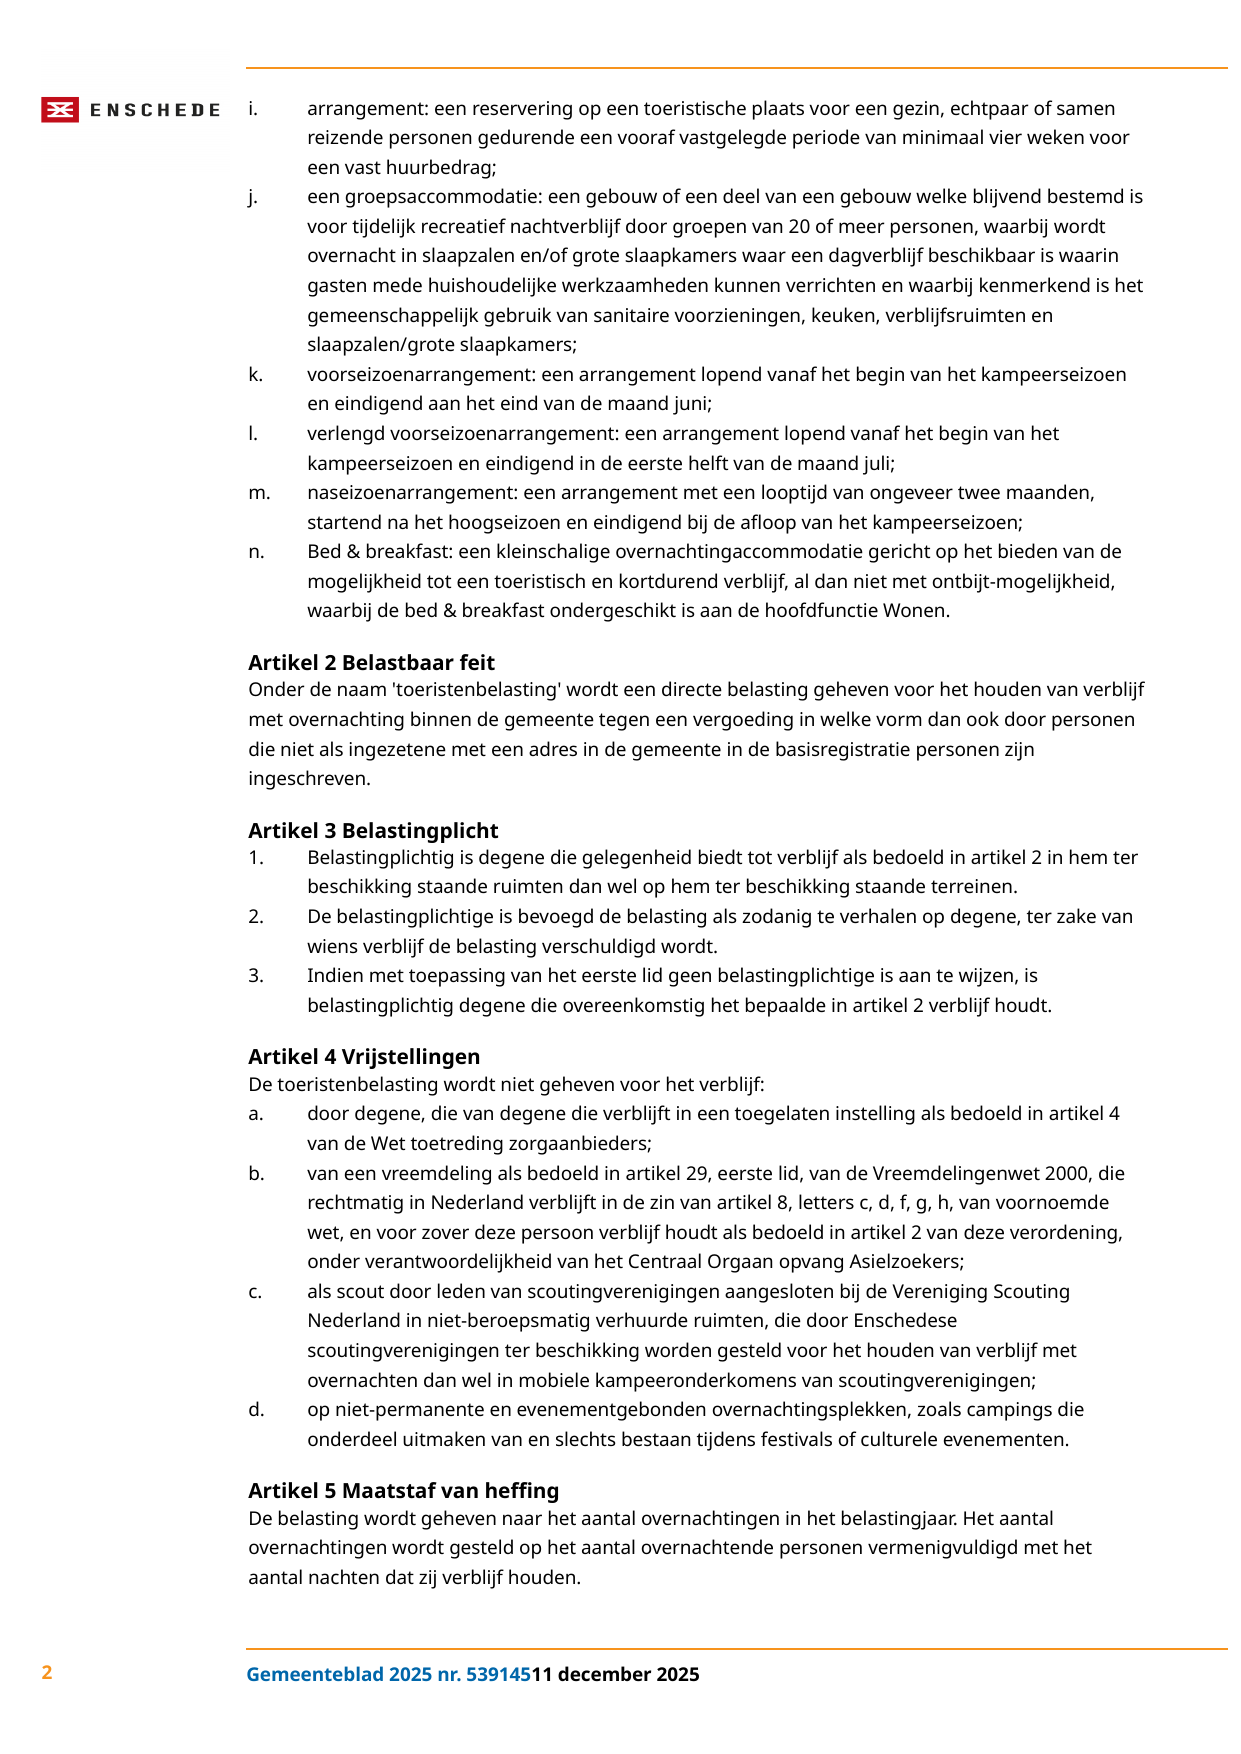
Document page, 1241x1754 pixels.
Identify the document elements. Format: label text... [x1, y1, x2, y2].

text Artikel 2 Belastbaar feit [248, 648, 1152, 677]
text Artikel 5 Maatstaf van heffing [248, 1476, 1152, 1505]
text Artikel 4 Vrijstellingen [248, 1042, 1152, 1071]
list naseizoenarrangement: een arrangement met een looptijd van ongeveer twee maanden, startend na het hoogseizoen en eindigend bij de afloop van het kampeerseizoen; [248, 479, 1152, 535]
text De toeristenbelasting wordt niet geheven voor het verblijf: [248, 1071, 1152, 1097]
text Artikel 3 Belastingplicht [248, 816, 1152, 844]
list verlengd voorseizoenarrangement: een arrangement lopend vanaf het begin van het kampeerseizoen en eindigend in de eerste helft van de maand juli; [248, 420, 1152, 476]
list De belastingplichtige is bevoegd de belasting als zodanig te verhalen op degene, ter zake van wiens verblijf de belasting verschuldigd wordt. [248, 903, 1152, 959]
text Onder de naam 'toeristenbelasting' wordt een directe belasting geheven voor het houden van verblijf met overnachting binnen de gemeente tegen een vergoeding in welke vorm dan ook door personen die niet als ingezetene met een adres in de gemeente in de basisregistratie personen zijn ingeschreven. [248, 677, 1152, 791]
list als scout door leden van scoutingverenigingen aangesloten bij de Vereniging Scouting Nederland in niet-beroepsmatig verhuurde ruimten, die door Enschedese scoutingverenigingen ter beschikking worden gesteld voor het houden van verblijf met overnachten dan wel in mobiele kampeeronderkomens van scoutingverenigingen; [248, 1278, 1152, 1392]
list door degene, die van degene die verblijft in een toegelaten instelling als bedoeld in artikel 4 van de Wet toetreding zorgaanbieders; [248, 1101, 1152, 1156]
list van een vreemdeling als bedoeld in artikel 29, eerste lid, van de Vreemdelingenwet 2000, die rechtmatig in Nederland verblijft in de zin van artikel 8, letters c, d, f, g, h, van voornoemde wet, en voor zover deze persoon verblijf houdt als bedoeld in artikel 2 van deze verordening, onder verantwoordelijkheid van het Centraal Orgaan opvang Asielzoekers; [248, 1160, 1152, 1274]
list voorseizoenarrangement: een arrangement lopend vanaf het begin van het kampeerseizoen en eindigend aan het eind van de maand juni; [248, 361, 1152, 416]
list Bed & breakfast: een kleinschalige overnachtingaccommodatie gericht op het bieden van de mogelijkheid tot een toeristisch en kortdurend verblijf, al dan niet met ontbijt-mogelijkheid, waarbij de bed & breakfast ondergeschikt is aan de hoofdfunctie Wonen. [248, 538, 1152, 623]
picture [41, 47, 231, 172]
list een groepsaccommodatie: een gebouw of een deel van een gebouw welke blijvend bestemd is voor tijdelijk recreatief nachtverblijf door groepen van 20 of meer personen, waarbij wordt overnacht in slaapzalen en/of grote slaapkamers waar een dagverblijf beschikbaar is waarin gasten mede huishoudelijke werkzaamheden kunnen verrichten en waarbij kenmerkend is het gemeenschappelijk gebruik van sanitaire voorzieningen, keuken, verblijfsruimten en slaapzalen/grote slaapkamers; [248, 183, 1152, 357]
list arrangement: een reservering op een toeristische plaats voor een gezin, echtpaar of samen reizende personen gedurende een vooraf vastgelegde periode van minimaal vier weken voor een vast huurbedrag; [248, 95, 1152, 180]
list Belastingplichtig is degene die gelegenheid biedt tot verblijf als bedoeld in artikel 2 in hem ter beschikking staande ruimten dan wel op hem ter beschikking staande terreinen. [248, 844, 1152, 899]
list Indien met toepassing van het eerste lid geen belastingplichtige is aan te wijzen, is belastingplichtig degene die overeenkomstig het bepaalde in artikel 2 verblijf houdt. [248, 962, 1152, 1018]
list op niet-permanente en evenementgebonden overnachtingsplekken, zoals campings die onderdeel uitmaken van en slechts bestaan tijdens festivals of culturele evenementen. [248, 1396, 1152, 1452]
text De belasting wordt geheven naar het aantal overnachtingen in het belastingjaar. Het aantal overnachtingen wordt gesteld op het aantal overnachtende personen vermenigvuldigd met het aantal nachten dat zij verblijf houden. [248, 1505, 1152, 1590]
